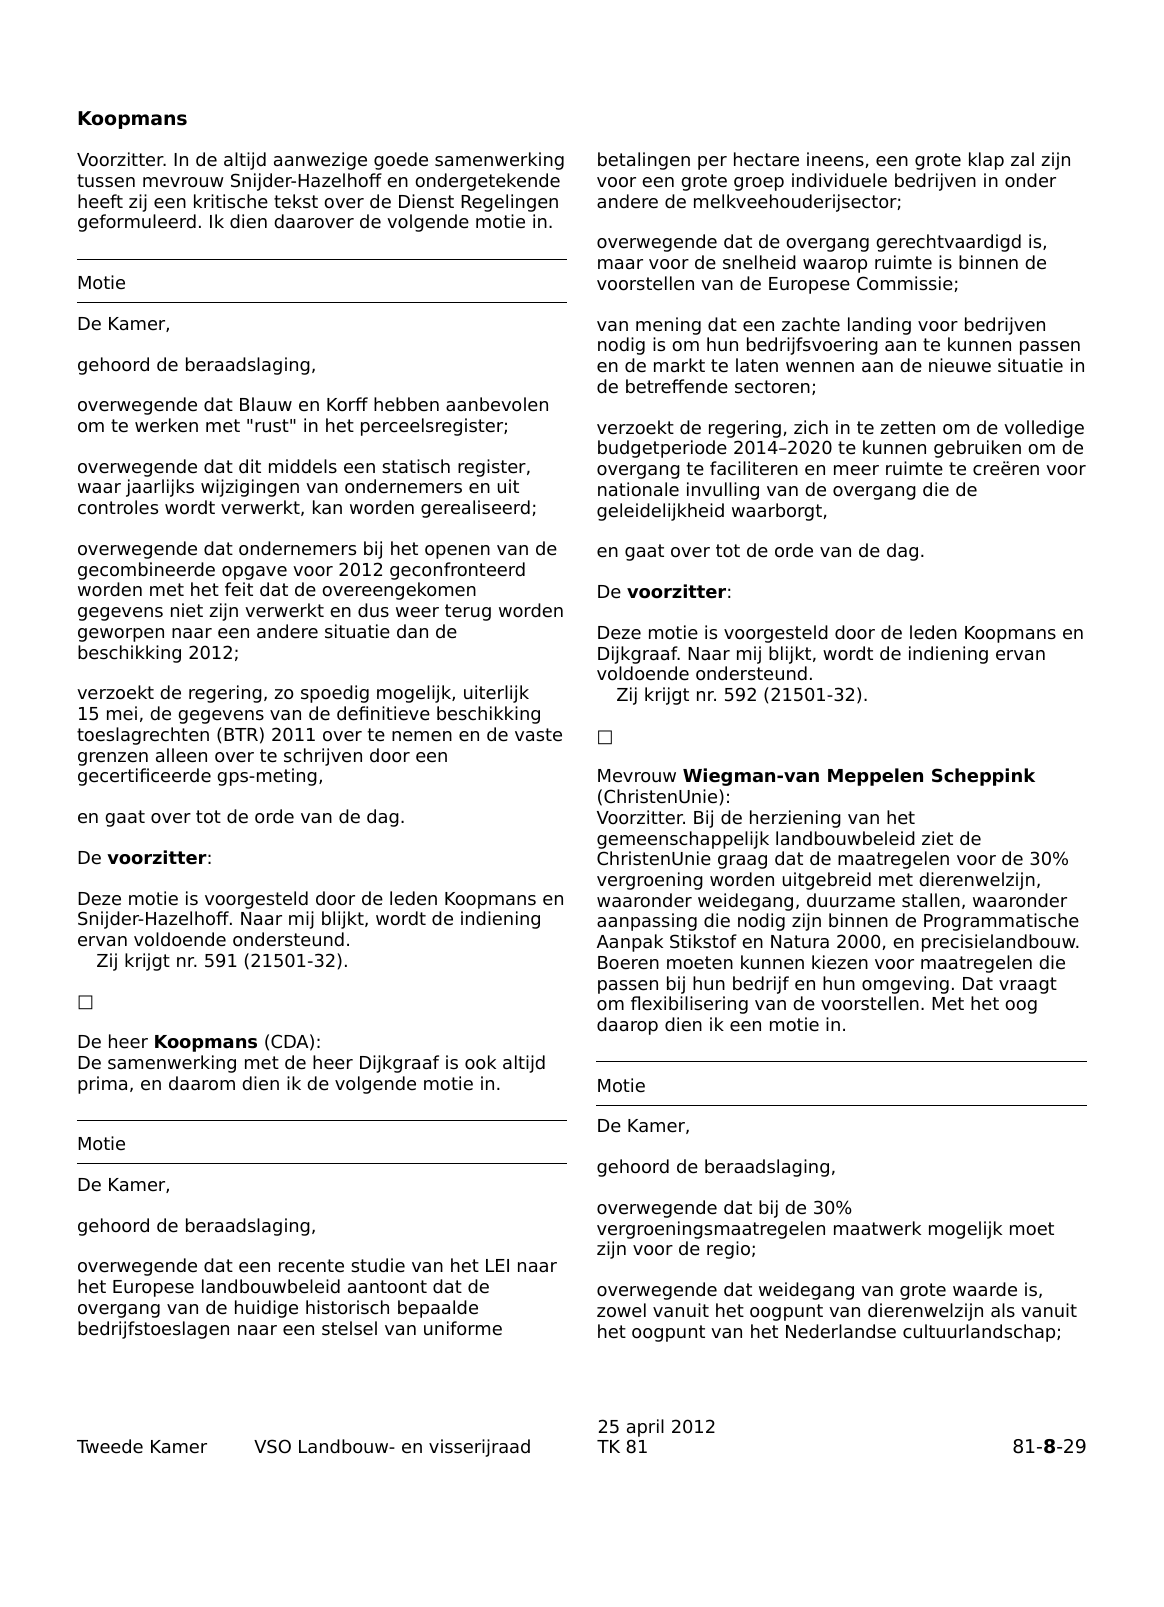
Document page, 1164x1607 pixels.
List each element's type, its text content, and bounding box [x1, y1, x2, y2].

text Voorzitter. Bij de herziening van het gemeenschappelijk landbouwbeleid ziet de ChristenUnie graag dat de maatregelen voor de 30% vergroening worden uitgebreid met dierenwelzijn, waaronder weidegang, duurzame stallen, waaronder aanpassing die nodig zijn binnen de Programmatische Aanpak Stikstof en Natura 2000, en precisielandbouw. Boeren moeten kunnen kiezen voor maatregelen die passen bij hun bedrijf en hun omgeving. Dat vraagt om flexibilisering van de voorstellen. Met het oog daarop dien ik een motie in. [596, 808, 1087, 1036]
text □ [596, 726, 1087, 746]
text Zij krijgt nr. 591 (21501-32). [77, 951, 567, 971]
text overwegende dat dit middels een statisch register, waar jaarlijks wijzigingen van ondernemers en uit controles wordt verwerkt, kan worden gerealiseerd; [77, 457, 567, 519]
text verzoekt de regering, zo spoedig mogelijk, uiterlijk 15 mei, de gegevens van de definitieve beschikking toeslagrechten (BTR) 2011 over te nemen en de vaste grenzen alleen over te schrijven door een gecertificeerde gps-meting, [77, 683, 567, 787]
text Deze motie is voorgesteld door de leden Koopmans en Snijder-Hazelhoff. Naar mij blijkt, wordt de indiening ervan voldoende ondersteund. [77, 888, 567, 951]
text overwegende dat de overgang gerechtvaardigd is, maar voor de snelheid waarop ruimte is binnen de voorstellen van de Europese Commissie; [596, 232, 1087, 294]
text overwegende dat een recente studie van het LEI naar het Europese landbouwbeleid aantoont dat de overgang van de huidige historisch bepaalde bedrijfstoeslagen naar een stelsel van uniforme [77, 1256, 567, 1339]
text Motie [77, 1134, 567, 1155]
text betalingen per hectare ineens, een grote klap zal zijn voor een grote groep individuele bedrijven in onder andere de melkveehouderijsector; [596, 150, 1087, 212]
text Zij krijgt nr. 592 (21501-32). [596, 685, 1087, 706]
text overwegende dat bij de 30% vergroeningsmaatregelen maatwerk mogelijk moet zijn voor de regio; [596, 1198, 1087, 1260]
text De Kamer, [77, 314, 567, 334]
text overwegende dat ondernemers bij het openen van de gecombineerde opgave voor 2012 geconfronteerd worden met het feit dat de overeengekomen gegevens niet zijn verwerkt en dus weer terug worden geworpen naar een andere situatie dan de beschikking 2012; [77, 539, 567, 663]
text De Kamer, [596, 1116, 1087, 1137]
text en gaat over tot de orde van de dag. [77, 807, 567, 828]
text De voorzitter: [596, 582, 1087, 603]
text verzoekt de regering, zich in te zetten om de volledige budgetperiode 2014–2020 te kunnen gebruiken om de overgang te faciliteren en meer ruimte te creëren voor nationale invulling van de overgang die de geleidelijkheid waarborgt, [596, 417, 1087, 521]
text De heer Koopmans (CDA): [77, 1032, 567, 1053]
text en gaat over tot de orde van de dag. [596, 541, 1087, 562]
text De samenwerking met de heer Dijkgraaf is ook altijd prima, en daarom dien ik de volgende motie in. [77, 1053, 567, 1094]
text De Kamer, [77, 1175, 567, 1196]
text gehoord de beraadslaging, [596, 1157, 1087, 1178]
text gehoord de beraadslaging, [77, 354, 567, 375]
text Voorzitter. In de altijd aanwezige goede samenwerking tussen mevrouw Snijder-Hazelhoff en ondergetekende heeft zij een kritische tekst over de Dienst Regelingen geformuleerd. Ik dien daarover de volgende motie in. [77, 150, 567, 233]
text □ [77, 991, 567, 1012]
text gehoord de beraadslaging, [77, 1216, 567, 1236]
text Mevrouw Wiegman-van Meppelen Scheppink (ChristenUnie): [596, 766, 1087, 808]
text overwegende dat weidegang van grote waarde is, zowel vanuit het oogpunt van dierenwelzijn als vanuit het oogpunt van het Nederlandse cultuurlandschap; [596, 1280, 1087, 1342]
text van mening dat een zachte landing voor bedrijven nodig is om hun bedrijfsvoering aan te kunnen passen en de markt te laten wennen aan de nieuwe situatie in de betreffende sectoren; [596, 314, 1087, 397]
text Deze motie is voorgesteld door de leden Koopmans en Dijkgraaf. Naar mij blijkt, wordt de indiening ervan voldoende ondersteund. [596, 623, 1087, 685]
text Motie [77, 273, 567, 294]
text De voorzitter: [77, 848, 567, 868]
text overwegende dat Blauw en Korff hebben aanbevolen om te werken met "rust" in het perceelsregister; [77, 395, 567, 437]
text Motie [596, 1076, 1087, 1096]
